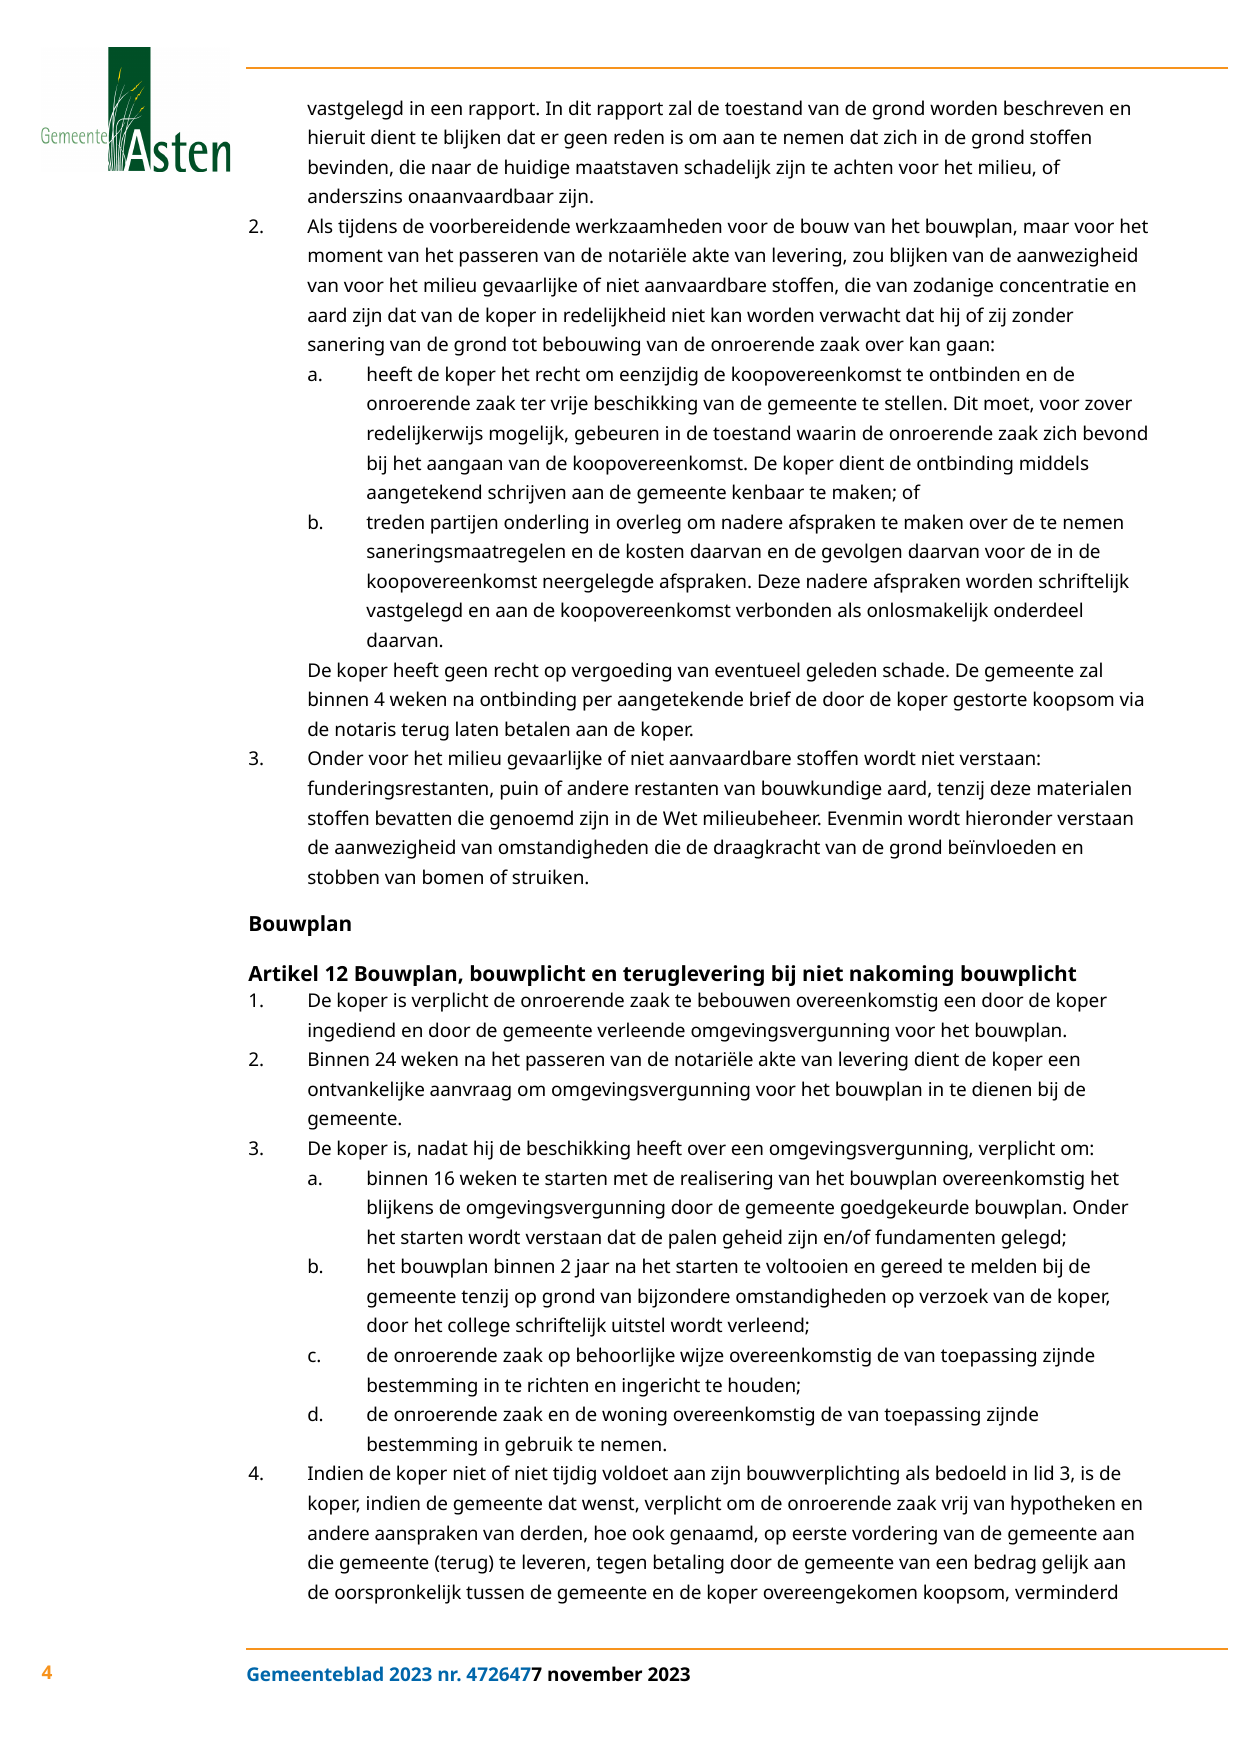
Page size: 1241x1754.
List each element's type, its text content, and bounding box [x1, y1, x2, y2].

list treden partijen onderling in overleg om nadere afspraken te maken over de te nemen saneringsmaatregelen en de kosten daarvan en de gevolgen daarvan voor de in de koopovereenkomst neergelegde afspraken. Deze nadere afspraken worden schriftelijk vastgelegd en aan de koopovereenkomst verbonden als onlosmakelijk onderdeel daarvan. [307, 509, 1152, 653]
list Als tijdens de voorbereidende werkzaamheden voor de bouw van het bouwplan, maar voor het moment van het passeren van de notariële akte van levering, zou blijken van de aanwezigheid van voor het milieu gevaarlijke of niet aanvaardbare stoffen, die van zodanige concentratie en aard zijn dat van de koper in redelijkheid niet kan worden verwacht dat hij of zij zonder sanering van de grond tot bebouwing van de onroerende zaak over kan gaan: [248, 213, 1152, 357]
list vastgelegd in een rapport. In dit rapport zal de toestand van de grond worden beschreven en hieruit dient te blijken dat er geen reden is om aan te nemen dat zich in de grond stoffen bevinden, die naar de huidige maatstaven schadelijk zijn te achten voor het milieu, of anderszins onaanvaardbaar zijn. [248, 95, 1152, 209]
list het bouwplan binnen 2 jaar na het starten te voltooien en gereed te melden bij de gemeente tenzij op grond van bijzondere omstandigheden op verzoek van de koper, door het college schriftelijk uitstel wordt verleend; [307, 1253, 1152, 1338]
list De koper heeft geen recht op vergoeding van eventueel geleden schade. De gemeente zal binnen 4 weken na ontbinding per aangetekende brief de door de koper gestorte koopsom via de notaris terug laten betalen aan de koper. [248, 657, 1152, 742]
list heeft de koper het recht om eenzijdig de koopovereenkomst te ontbinden en de onroerende zaak ter vrije beschikking van de gemeente te stellen. Dit moet, voor zover redelijkerwijs mogelijk, gebeuren in de toestand waarin de onroerende zaak zich bevond bij het aangaan van de koopovereenkomst. De koper dient de ontbinding middels aangetekend schrijven aan de gemeente kenbaar te maken; of [307, 361, 1152, 505]
list de onroerende zaak en de woning overeenkomstig de van toepassing zijnde bestemming in gebruik te nemen. [307, 1401, 1152, 1457]
text Artikel 12 Bouwplan, bouwplicht en teruglevering bij niet nakoming bouwplicht [248, 959, 1152, 987]
list De koper is verplicht de onroerende zaak te bebouwen overeenkomstig een door de koper ingediend en door de gemeente verleende omgevingsvergunning voor het bouwplan. [248, 987, 1152, 1043]
list binnen 16 weken te starten met de realisering van het bouwplan overeenkomstig het blijkens de omgevingsvergunning door de gemeente goedgekeurde bouwplan. Onder het starten wordt verstaan dat de palen geheid zijn en/of fundamenten gelegd; [307, 1165, 1152, 1250]
list de onroerende zaak op behoorlijke wijze overeenkomstig de van toepassing zijnde bestemming in te richten en ingericht te houden; [307, 1342, 1152, 1398]
list Onder voor het milieu gevaarlijke of niet aanvaardbare stoffen wordt niet verstaan: funderingsrestanten, puin of andere restanten van bouwkundige aard, tenzij deze materialen stoffen bevatten die genoemd zijn in de Wet milieubeheer. Evenmin wordt hieronder verstaan de aanwezigheid van omstandigheden die de draagkracht van de grond beïnvloeden en stobben van bomen of struiken. [248, 746, 1152, 890]
picture [41, 47, 231, 172]
list Binnen 24 weken na het passeren van de notariële akte van levering dient de koper een ontvankelijke aanvraag om omgevingsvergunning voor het bouwplan in te dienen bij de gemeente. [248, 1046, 1152, 1131]
text Bouwplan [248, 909, 1152, 938]
list Indien de koper niet of niet tijdig voldoet aan zijn bouwverplichting als bedoeld in lid 3, is de koper, indien de gemeente dat wenst, verplicht om de onroerende zaak vrij van hypotheken en andere aanspraken van derden, hoe ook genaamd, op eerste vordering van de gemeente aan die gemeente (terug) te leveren, tegen betaling door de gemeente van een bedrag gelijk aan de oorspronkelijk tussen de gemeente en de koper overeengekomen koopsom, verminderd [248, 1461, 1152, 1605]
list De koper is, nadat hij de beschikking heeft over een omgevingsvergunning, verplicht om: [248, 1135, 1152, 1161]
